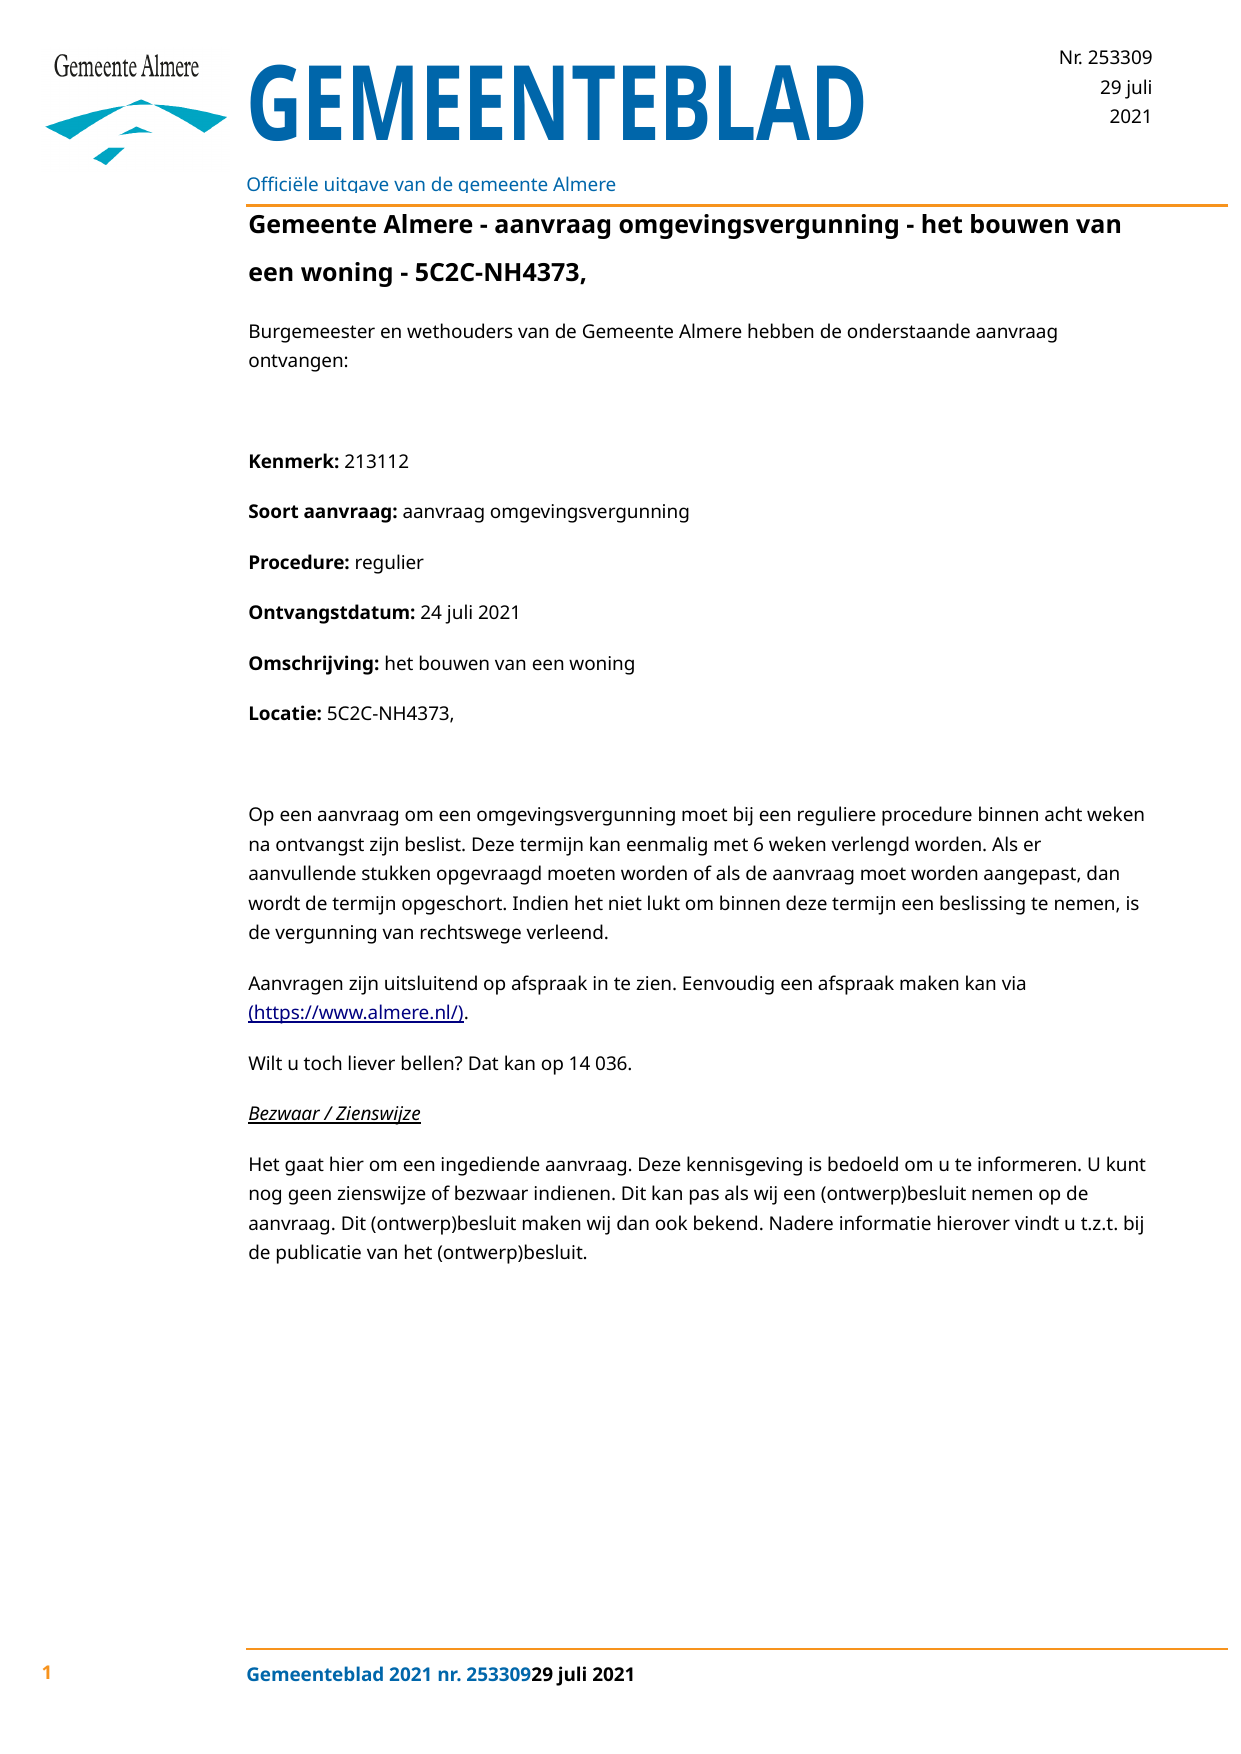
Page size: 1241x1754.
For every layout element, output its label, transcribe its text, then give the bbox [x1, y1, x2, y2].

text Gemeente Almere - aanvraag omgevingsvergunning - het bouwen van een woning - 5C2C-NH4373, [248, 207, 1152, 288]
text Ontvangstdatum: 24 juli 2021 [248, 599, 1152, 625]
text Bezwaar / Zienswijze [248, 1100, 1152, 1126]
text Op een aanvraag om een omgevingsvergunning moet bij een reguliere procedure binnen acht weken na ontvangst zijn beslist. Deze termijn kan eenmalig met 6 weken verlengd worden. Als er aanvullende stukken opgevraagd moeten worden of als de aanvraag moet worden aangepast, dan wordt de termijn opgeschort. Indien het niet lukt om binnen deze termijn een beslissing te nemen, is de vergunning van rechtswege verleend. [248, 801, 1152, 945]
text Soort aanvraag: aanvraag omgevingsvergunning [248, 499, 1152, 524]
text Aanvragen zijn uitsluitend op afspraak in te zien. Eenvoudig een afspraak maken kan via (https://www.almere.nl/). [248, 970, 1152, 1025]
text Procedure: regulier [248, 549, 1152, 575]
text Het gaat hier om een ingediende aanvraag. Deze kennisgeving is bedoeld om u te informeren. U kunt nog geen zienswijze of bezwaar indienen. Dit kan pas als wij een (ontwerp)besluit nemen op de aanvraag. Dit (ontwerp)besluit maken wij dan ook bekend. Nadere informatie hierover vindt u t.z.t. bij de publicatie van het (ontwerp)besluit. [248, 1151, 1152, 1265]
text Kenmerk: 213112 [248, 448, 1152, 474]
text Locatie: 5C2C-NH4373, [248, 700, 1152, 726]
picture [41, 47, 231, 172]
text Omschrijving: het bouwen van een woning [248, 650, 1152, 676]
text Burgemeester en wethouders van de Gemeente Almere hebben de onderstaande aanvraag ontvangen: [248, 318, 1152, 373]
text Wilt u toch liever bellen? Dat kan op 14 036. [248, 1050, 1152, 1076]
